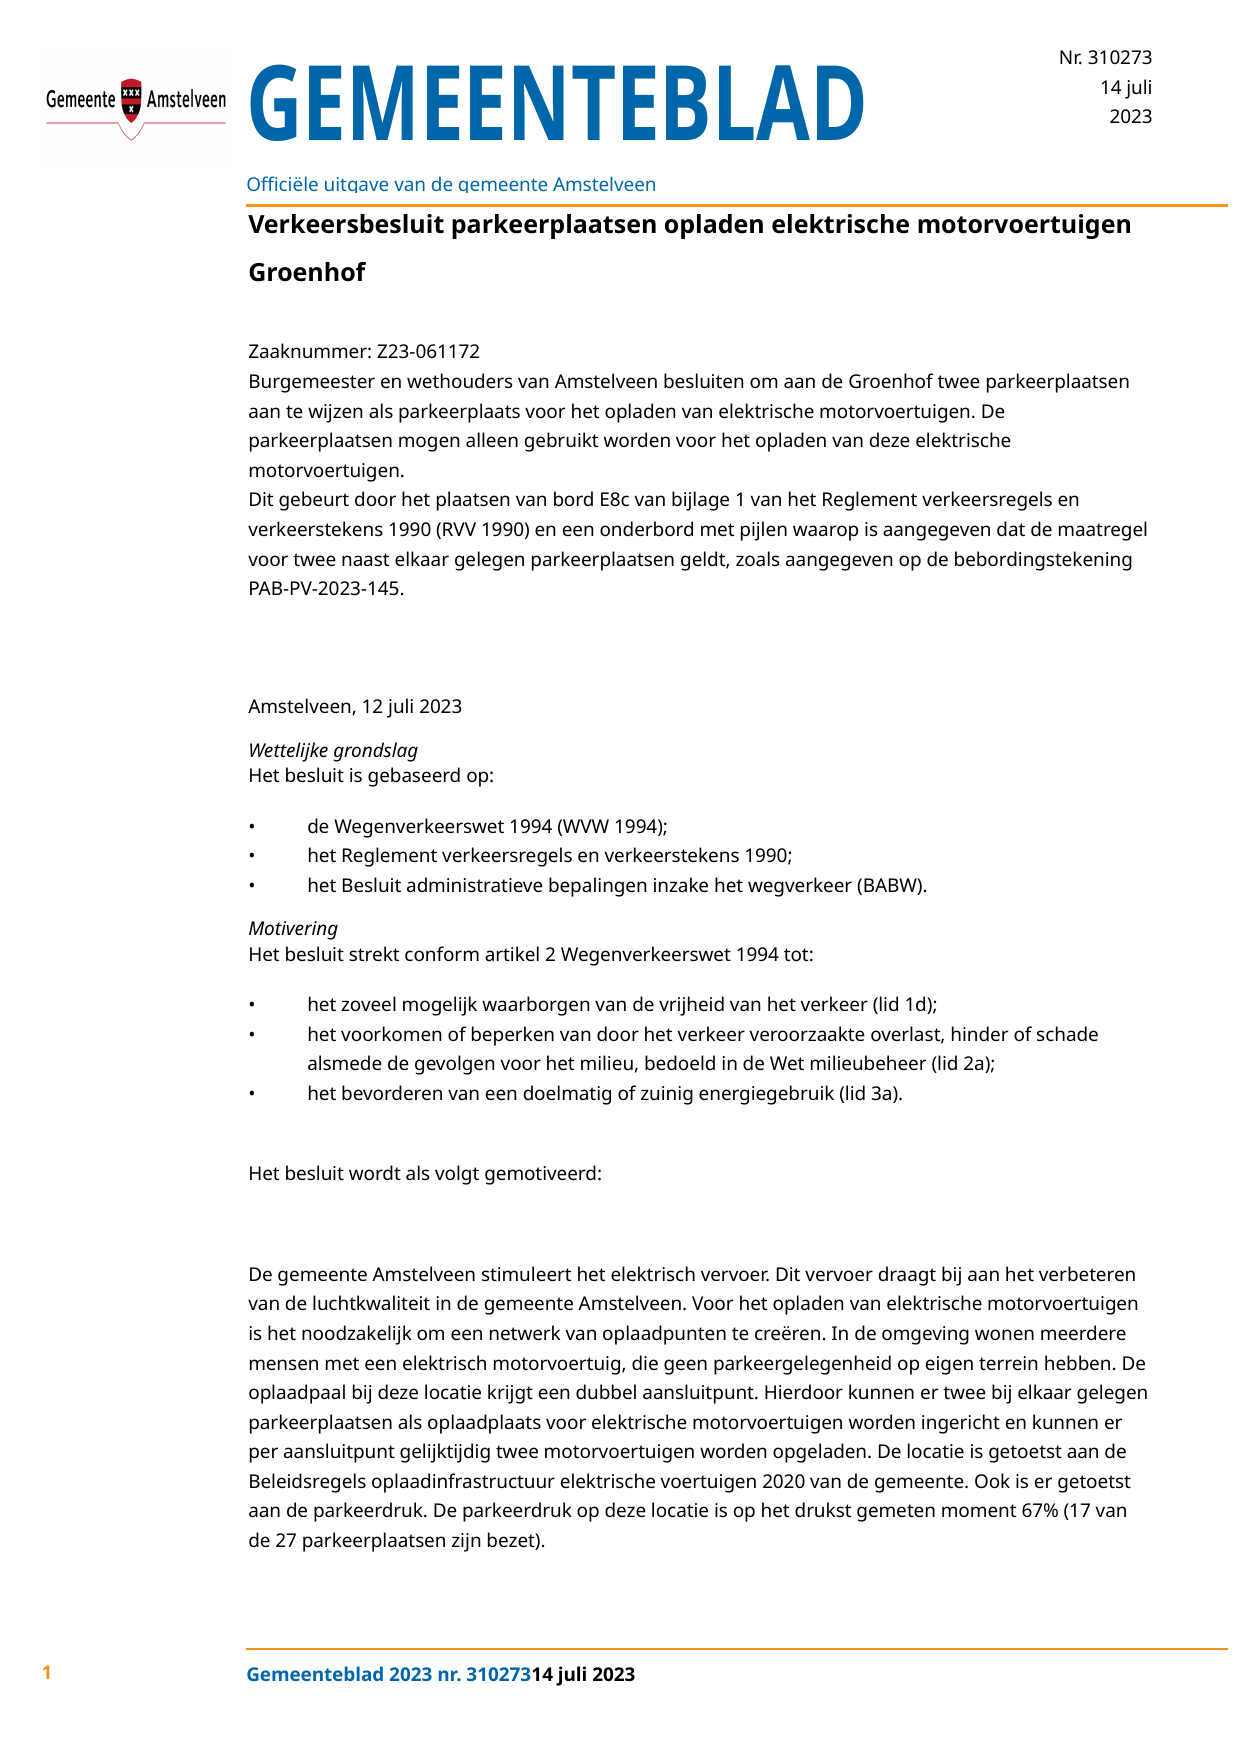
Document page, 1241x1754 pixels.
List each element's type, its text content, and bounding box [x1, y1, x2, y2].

list het zoveel mogelijk waarborgen van de vrijheid van het verkeer (lid 1d); [248, 991, 1152, 1017]
list het bevorderen van een doelmatig of zuinig energiegebruik (lid 3a). [248, 1080, 1152, 1106]
list het Besluit administratieve bepalingen inzake het wegverkeer (BABW). [248, 872, 1152, 898]
list het voorkomen of beperken van door het verkeer veroorzaakte overlast, hinder of schade alsmede de gevolgen voor het milieu, bedoeld in de Wet milieubeheer (lid 2a); [248, 1021, 1152, 1076]
list het Reglement verkeersregels en verkeerstekens 1990; [248, 842, 1152, 868]
text Amstelveen, 12 juli 2023 [248, 694, 1152, 719]
text Het besluit wordt als volgt gemotiveerd: [248, 1160, 1152, 1186]
text Burgemeester en wethouders van Amstelveen besluiten om aan de Groenhof twee parkeerplaatsen aan te wijzen als parkeerplaats voor het opladen van elektrische motorvoertuigen. De parkeerplaatsen mogen alleen gebruikt worden voor het opladen van deze elektrische motorvoertuigen. [248, 368, 1152, 483]
text Het besluit is gebaseerd op: [248, 762, 1152, 788]
text Wettelijke grondslag [248, 737, 1152, 762]
text Dit gebeurt door het plaatsen van bord E8c van bijlage 1 van het Reglement verkeersregels en verkeerstekens 1990 (RVV 1990) en een onderbord met pijlen waarop is aangegeven dat de maatregel voor twee naast elkaar gelegen parkeerplaatsen geldt, zoals aangegeven op de bebordingstekening PAB-PV-2023-145. [248, 487, 1152, 601]
text Motivering [248, 915, 1152, 941]
picture [41, 47, 231, 172]
list de Wegenverkeerswet 1994 (WVW 1994); [248, 813, 1152, 839]
text Het besluit strekt conform artikel 2 Wegenverkeerswet 1994 tot: [248, 941, 1152, 967]
text Verkeersbesluit parkeerplaatsen opladen elektrische motorvoertuigen Groenhof [248, 207, 1152, 288]
text De gemeente Amstelveen stimuleert het elektrisch vervoer. Dit vervoer draagt bij aan het verbeteren van de luchtkwaliteit in de gemeente Amstelveen. Voor het opladen van elektrische motorvoertuigen is het noodzakelijk om een netwerk van oplaadpunten te creëren. In de omgeving wonen meerdere mensen met een elektrisch motorvoertuig, die geen parkeergelegenheid op eigen terrein hebben. De oplaadpaal bij deze locatie krijgt een dubbel aansluitpunt. Hierdoor kunnen er twee bij elkaar gelegen parkeerplaatsen als oplaadplaats voor elektrische motorvoertuigen worden ingericht en kunnen er per aansluitpunt gelijktijdig twee motorvoertuigen worden opgeladen. De locatie is getoetst aan de Beleidsregels oplaadinfrastructuur elektrische voertuigen 2020 van de gemeente. Ook is er getoetst aan de parkeerdruk. De parkeerdruk op deze locatie is op het drukst gemeten moment 67% (17 van de 27 parkeerplaatsen zijn bezet). [248, 1261, 1152, 1553]
text Zaaknummer: Z23-061172 [248, 339, 1152, 364]
